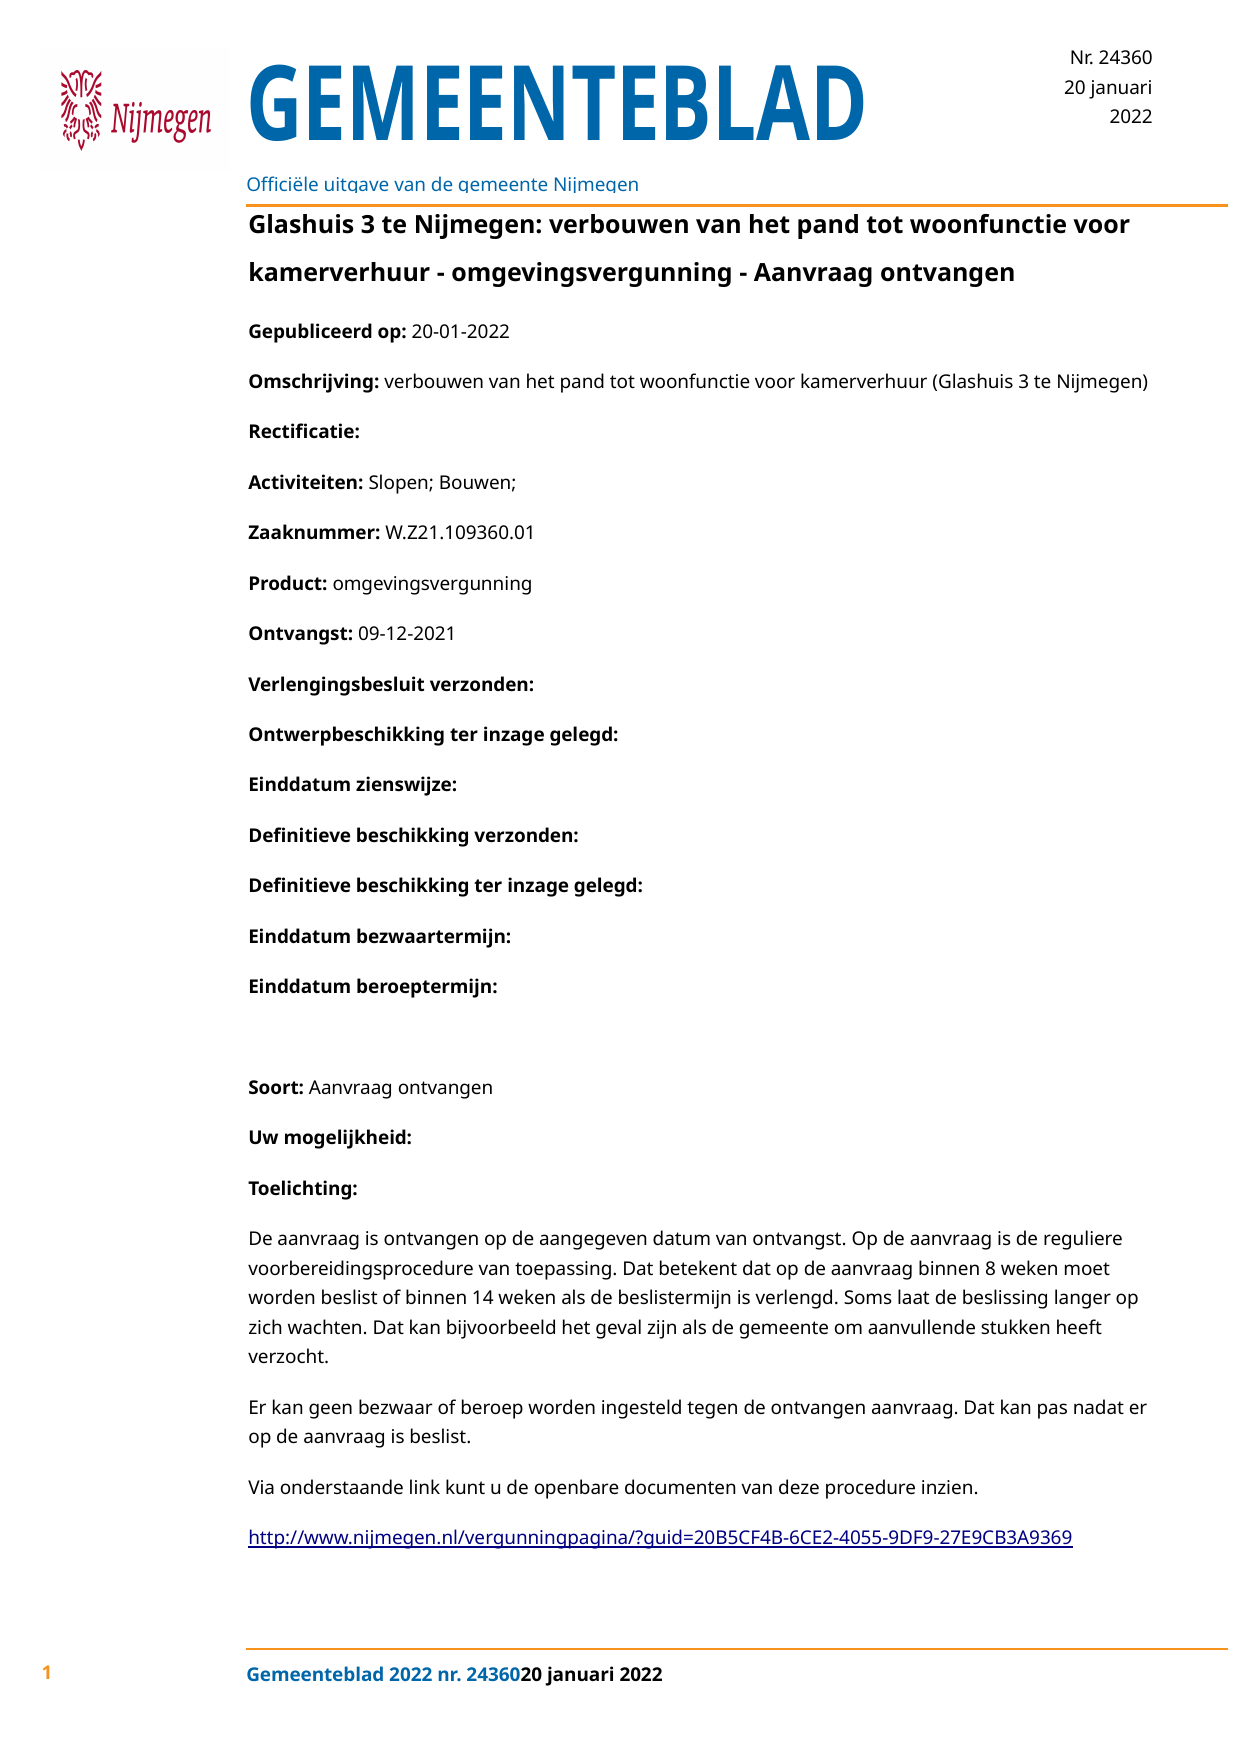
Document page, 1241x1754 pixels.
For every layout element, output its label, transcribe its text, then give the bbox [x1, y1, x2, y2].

text Einddatum zienswijze: [248, 772, 1152, 797]
text Er kan geen bezwaar of beroep worden ingesteld tegen de ontvangen aanvraag. Dat kan pas nadat er op de aanvraag is beslist. [248, 1394, 1152, 1449]
text Via onderstaande link kunt u de openbare documenten van deze procedure inzien. [248, 1474, 1152, 1500]
text Uw mogelijkheid: [248, 1124, 1152, 1150]
text De aanvraag is ontvangen op de aangegeven datum van ontvangst. Op de aanvraag is de reguliere voorbereidingsprocedure van toepassing. Dat betekent dat op de aanvraag binnen 8 weken moet worden beslist of binnen 14 weken als de beslistermijn is verlengd. Soms laat de beslissing langer op zich wachten. Dat kan bijvoorbeeld het geval zijn als de gemeente om aanvullende stukken heeft verzocht. [248, 1225, 1152, 1369]
text Einddatum beroeptermijn: [248, 973, 1152, 999]
text Glashuis 3 te Nijmegen: verbouwen van het pand tot woonfunctie voor kamerverhuur - omgevingsvergunning - Aanvraag ontvangen [248, 207, 1152, 288]
text Definitieve beschikking ter inzage gelegd: [248, 872, 1152, 898]
text Gepubliceerd op: 20-01-2022 [248, 318, 1152, 344]
text Verlengingsbesluit verzonden: [248, 671, 1152, 697]
text Zaaknummer: W.Z21.109360.01 [248, 519, 1152, 545]
picture [41, 47, 231, 172]
text Omschrijving: verbouwen van het pand tot woonfunctie voor kamerverhuur (Glashuis 3 te Nijmegen) [248, 368, 1152, 394]
text Soort: Aanvraag ontvangen [248, 1074, 1152, 1100]
text Definitieve beschikking verzonden: [248, 822, 1152, 848]
text Ontwerpbeschikking ter inzage gelegd: [248, 721, 1152, 747]
text Ontvangst: 09-12-2021 [248, 620, 1152, 646]
text Product: omgevingsvergunning [248, 570, 1152, 596]
text Activiteiten: Slopen; Bouwen; [248, 469, 1152, 495]
text Rectificatie: [248, 419, 1152, 444]
text Toelichting: [248, 1175, 1152, 1201]
text Einddatum bezwaartermijn: [248, 923, 1152, 949]
text http://www.nijmegen.nl/vergunningpagina/?guid=20B5CF4B-6CE2-4055-9DF9-27E9CB3A9369 [248, 1524, 1152, 1550]
